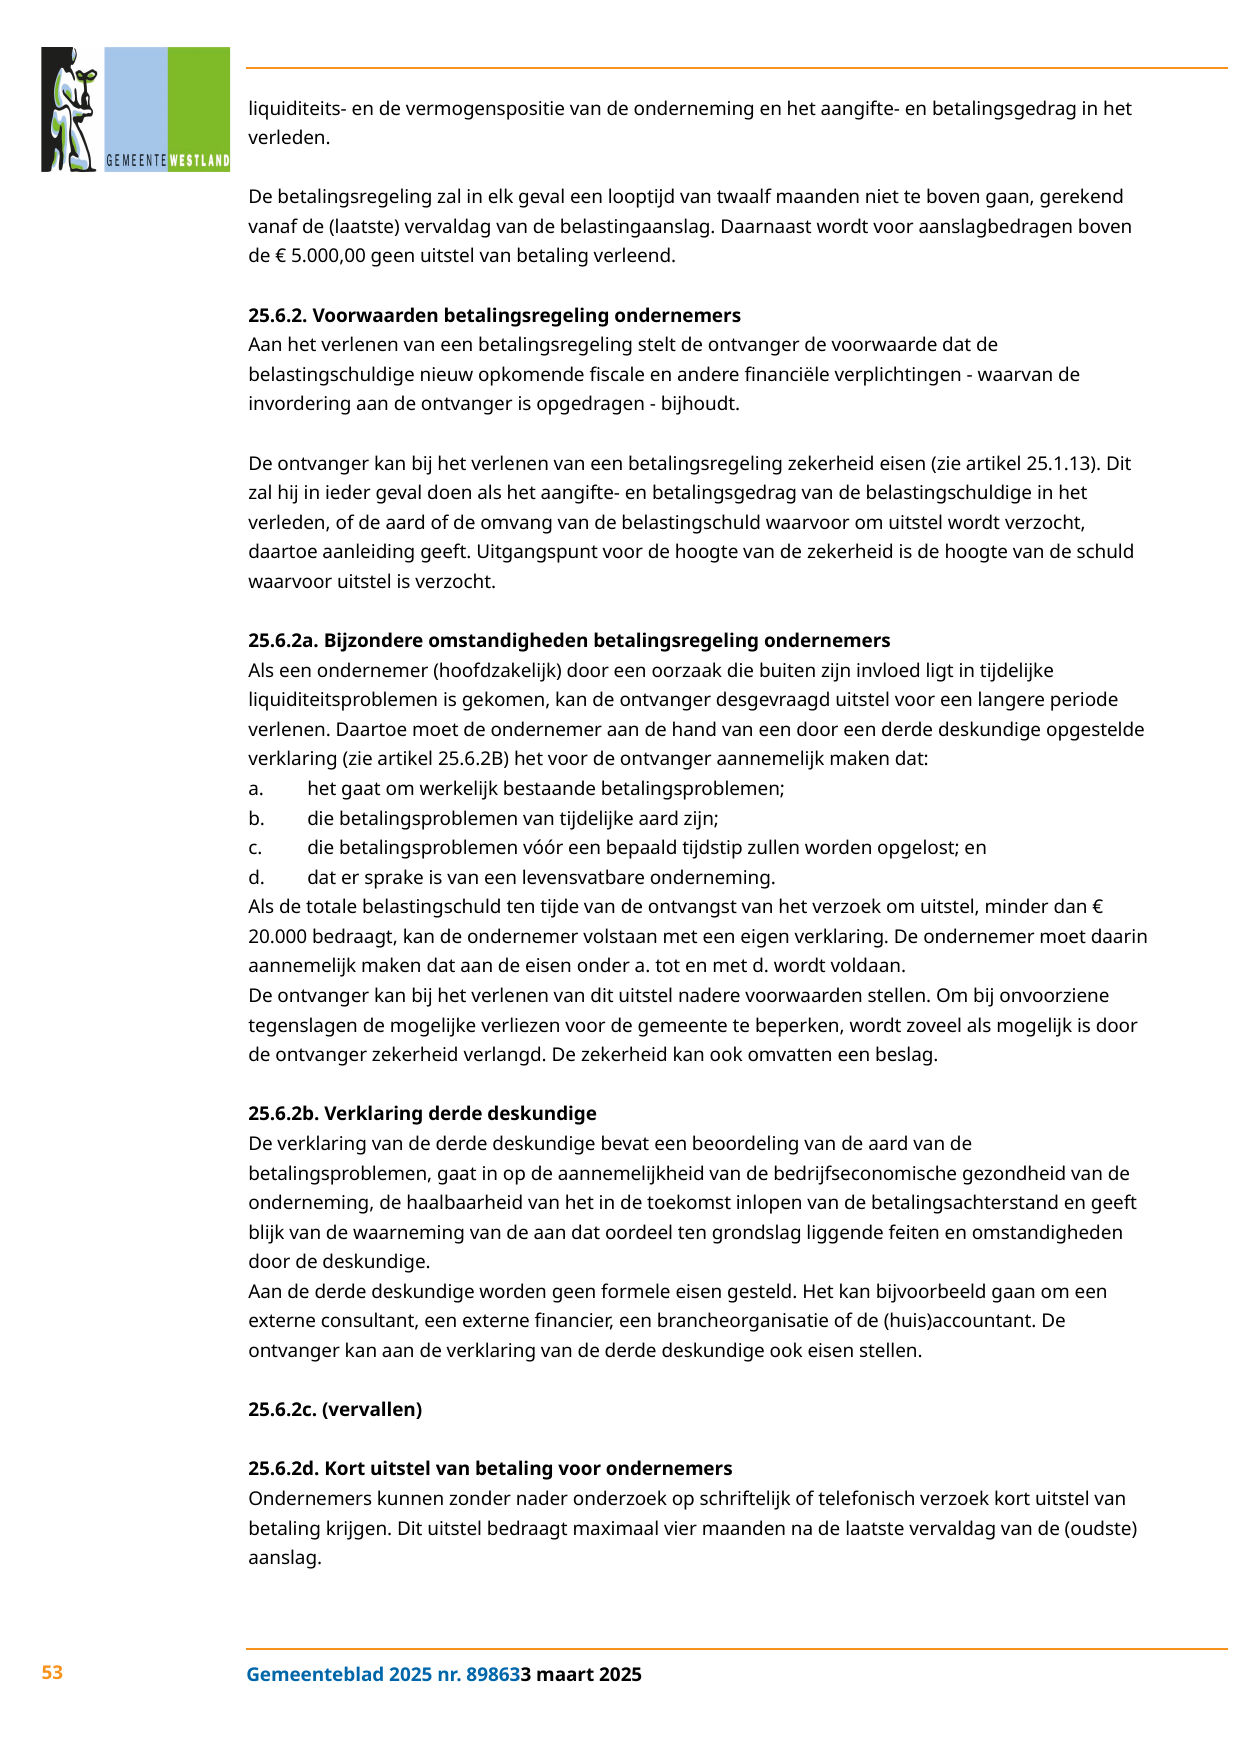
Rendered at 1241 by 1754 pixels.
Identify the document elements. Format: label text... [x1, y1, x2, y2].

text liquiditeits- en de vermogenspositie van de onderneming en het aangifte- en betalingsgedrag in het verleden. [248, 95, 1152, 150]
text De verklaring van de derde deskundige bevat een beoordeling van de aard van de betalingsproblemen, gaat in op de aannemelijkheid van de bedrijfseconomische gezondheid van de onderneming, de haalbaarheid van het in de toekomst inlopen van de betalingsachterstand en geeft blijk van de waarneming van de aan dat oordeel ten grondslag liggende feiten en omstandigheden door de deskundige. [248, 1130, 1152, 1274]
text Als een ondernemer (hoofdzakelijk) door een oorzaak die buiten zijn invloed ligt in tijdelijke liquiditeitsproblemen is gekomen, kan de ontvanger desgevraagd uitstel voor een langere periode verlenen. Daartoe moet de ondernemer aan de hand van een door een derde deskundige opgestelde verklaring (zie artikel 25.6.2B) het voor de ontvanger aannemelijk maken dat: [248, 657, 1152, 771]
picture [41, 47, 231, 172]
text Aan de derde deskundige worden geen formele eisen gesteld. Het kan bijvoorbeeld gaan om een externe consultant, een externe financier, een brancheorganisatie of de (huis)accountant. De ontvanger kan aan de verklaring van de derde deskundige ook eisen stellen. [248, 1278, 1152, 1363]
text 25.6.2c. (vervallen) [248, 1396, 1152, 1422]
text Ondernemers kunnen zonder nader onderzoek op schriftelijk of telefonisch verzoek kort uitstel van betaling krijgen. Dit uitstel bedraagt maximaal vier maanden na de laatste vervaldag van de (oudste) aanslag. [248, 1485, 1152, 1570]
text De ontvanger kan bij het verlenen van een betalingsregeling zekerheid eisen (zie artikel 25.1.13). Dit zal hij in ieder geval doen als het aangifte- en betalingsgedrag van de belastingschuldige in het verleden, of de aard of de omvang van de belastingschuld waarvoor om uitstel wordt verzocht, daartoe aanleiding geeft. Uitgangspunt voor de hoogte van de zekerheid is de hoogte van de schuld waarvoor uitstel is verzocht. [248, 450, 1152, 594]
list dat er sprake is van een levensvatbare onderneming. [248, 864, 1152, 890]
text Als de totale belastingschuld ten tijde van de ontvangst van het verzoek om uitstel, minder dan € 20.000 bedraagt, kan de ondernemer volstaan met een eigen verklaring. De ondernemer moet daarin aannemelijk maken dat aan de eisen onder a. tot en met d. wordt voldaan. [248, 893, 1152, 978]
text 25.6.2d. Kort uitstel van betaling voor ondernemers [248, 1456, 1152, 1481]
text 25.6.2. Voorwaarden betalingsregeling ondernemers [248, 302, 1152, 328]
list die betalingsproblemen vóór een bepaald tijdstip zullen worden opgelost; en [248, 834, 1152, 860]
text De betalingsregeling zal in elk geval een looptijd van twaalf maanden niet te boven gaan, gerekend vanaf de (laatste) vervaldag van de belastingaanslag. Daarnaast wordt voor aanslagbedragen boven de € 5.000,00 geen uitstel van betaling verleend. [248, 183, 1152, 268]
text De ontvanger kan bij het verlenen van dit uitstel nadere voorwaarden stellen. Om bij onvoorziene tegenslagen de mogelijke verliezen voor de gemeente te beperken, wordt zoveel als mogelijk is door de ontvanger zekerheid verlangd. De zekerheid kan ook omvatten een beslag. [248, 982, 1152, 1067]
text 25.6.2b. Verklaring derde deskundige [248, 1101, 1152, 1126]
list die betalingsproblemen van tijdelijke aard zijn; [248, 805, 1152, 831]
text 25.6.2a. Bijzondere omstandigheden betalingsregeling ondernemers [248, 627, 1152, 653]
text Aan het verlenen van een betalingsregeling stelt de ontvanger de voorwaarde dat de belastingschuldige nieuw opkomende fiscale en andere financiële verplichtingen - waarvan de invordering aan de ontvanger is opgedragen - bijhoudt. [248, 331, 1152, 416]
list het gaat om werkelijk bestaande betalingsproblemen; [248, 775, 1152, 801]
